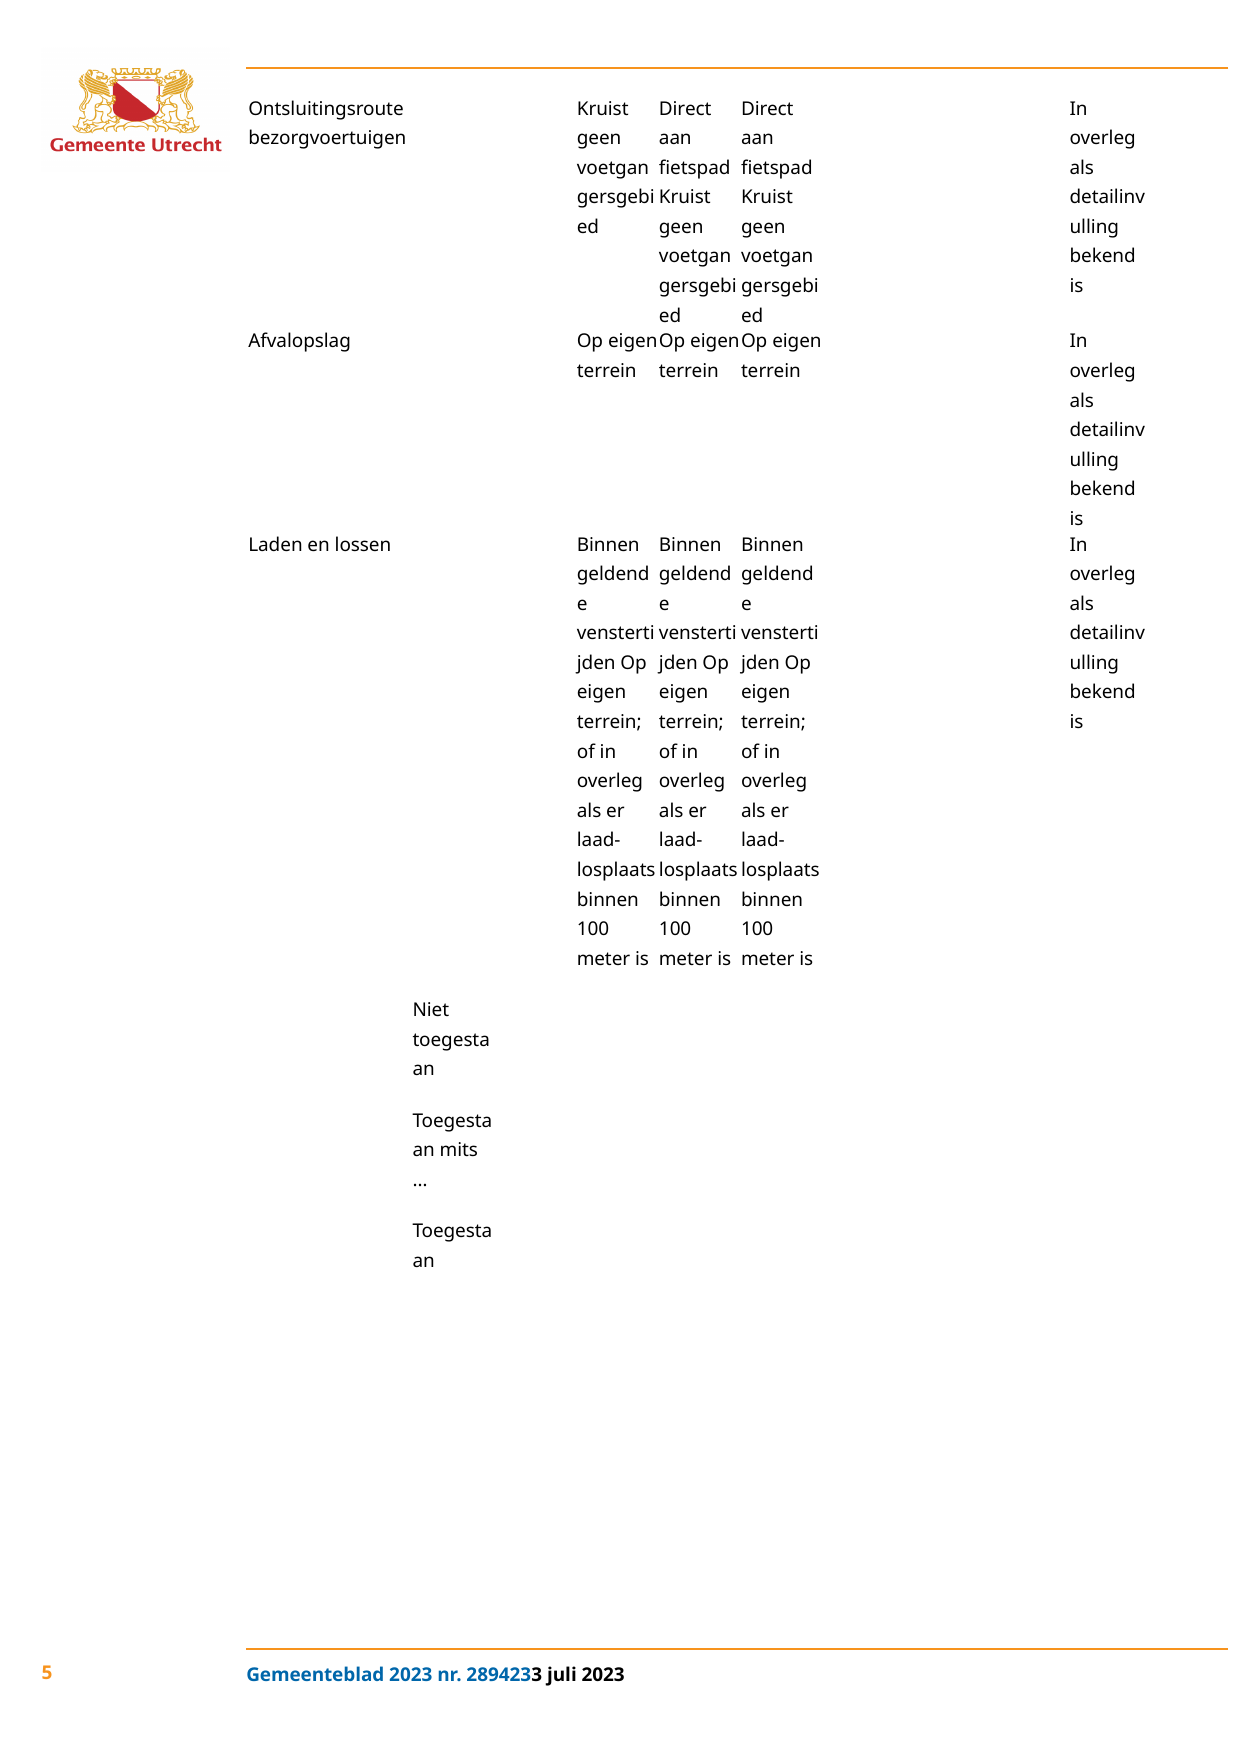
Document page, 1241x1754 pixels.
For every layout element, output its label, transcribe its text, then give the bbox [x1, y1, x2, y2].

table_cell [330, 1218, 412, 1273]
table_cell [330, 1107, 412, 1192]
table_cell Binnen geldende venstertijden Op eigen terrein; of in overleg als er laad-losplaatsbinnen 100 meter is [577, 531, 659, 971]
table_cell [330, 996, 412, 1081]
table_cell [741, 996, 823, 1081]
table_cell [577, 1192, 659, 1218]
table_cell [987, 95, 1069, 328]
table_cell [905, 531, 987, 971]
table_cell [823, 328, 905, 531]
table_cell [494, 328, 577, 531]
table_cell In overleg als detailinvulling bekend is [1069, 95, 1152, 328]
table_cell [987, 1192, 1069, 1218]
table_cell [412, 1081, 494, 1107]
table_cell [494, 531, 577, 971]
table_cell [1069, 1192, 1152, 1218]
table_cell [494, 95, 577, 328]
table_cell [823, 1107, 905, 1192]
table_cell [659, 1107, 741, 1192]
table_cell Toegestaan [412, 1218, 494, 1273]
table_cell [1069, 996, 1152, 1081]
table_cell [412, 1192, 494, 1218]
table_cell [987, 531, 1069, 971]
table_cell [905, 95, 987, 328]
table_cell [905, 971, 987, 996]
table_cell [248, 1192, 330, 1218]
table_cell [659, 1192, 741, 1218]
table_cell [905, 996, 987, 1081]
table_cell [577, 1218, 659, 1273]
table_cell [987, 971, 1069, 996]
table_cell [741, 1192, 823, 1218]
table_cell [577, 996, 659, 1081]
table_cell [823, 1192, 905, 1218]
table_cell [248, 1218, 330, 1273]
table_cell [494, 1192, 577, 1218]
table_cell [494, 996, 577, 1081]
table_cell [1069, 971, 1152, 996]
table_cell [1069, 1107, 1152, 1192]
table_cell Binnen geldende venstertijden Op eigen terrein; of in overleg als er laad-losplaatsbinnen 100 meter is [741, 531, 823, 971]
table_cell [905, 1192, 987, 1218]
table_cell [659, 971, 741, 996]
table_cell [494, 1218, 577, 1273]
table_cell [412, 971, 494, 996]
table_cell [577, 1081, 659, 1107]
table_cell [823, 996, 905, 1081]
table_cell [330, 1192, 412, 1218]
table_cell Niet toegestaan [412, 996, 494, 1081]
table_cell In overleg als detailinvulling bekend is [1069, 531, 1152, 971]
table_cell [1069, 1081, 1152, 1107]
table_cell [905, 328, 987, 531]
table_cell Afvalopslag [248, 328, 494, 531]
table_cell [741, 1107, 823, 1192]
table_cell [741, 971, 823, 996]
picture [41, 47, 231, 172]
table_cell [494, 1081, 577, 1107]
table_cell [659, 1218, 741, 1273]
table_cell [823, 95, 905, 328]
table_cell [659, 996, 741, 1081]
table_cell [741, 1081, 823, 1107]
table_cell [905, 1218, 987, 1273]
table_cell [248, 1081, 330, 1107]
table_cell [987, 1218, 1069, 1273]
table_cell In overleg als detailinvulling bekend is [1069, 328, 1152, 531]
table_cell [494, 971, 577, 996]
table_cell [577, 1107, 659, 1192]
table_cell [659, 1081, 741, 1107]
table_cell Op eigen terrein [577, 328, 659, 531]
table_cell Op eigen terrein [659, 328, 741, 531]
table_cell Laden en lossen [248, 531, 494, 971]
table_cell [987, 996, 1069, 1081]
table_cell [577, 971, 659, 996]
table_cell [905, 1081, 987, 1107]
table_cell [987, 328, 1069, 531]
table_cell [823, 531, 905, 971]
table_cell [248, 1107, 330, 1192]
table_cell [1069, 1218, 1152, 1273]
table_cell Op eigen terrein [741, 328, 823, 531]
table_cell [741, 1218, 823, 1273]
table_cell [823, 1081, 905, 1107]
table_cell Direct aan fietspad Kruist geen voetgangersgebied [741, 95, 823, 328]
table_cell [494, 1107, 577, 1192]
table_cell [905, 1107, 987, 1192]
table_cell [248, 971, 330, 996]
table_cell [823, 1218, 905, 1273]
table_cell Toegestaan mits … [412, 1107, 494, 1192]
table_cell [987, 1081, 1069, 1107]
table_cell Ontsluitingsroute bezorgvoertuigen [248, 95, 494, 328]
table_cell Binnen geldende venstertijden Op eigen terrein; of in overleg als er laad-losplaatsbinnen 100 meter is [659, 531, 741, 971]
table_cell [330, 971, 412, 996]
table_cell Direct aan fietspad Kruist geen voetgangersgebied [659, 95, 741, 328]
table_cell [248, 996, 330, 1081]
table_cell [987, 1107, 1069, 1192]
table_cell Kruist geen voetgangersgebied [577, 95, 659, 328]
table_cell [823, 971, 905, 996]
table_cell [330, 1081, 412, 1107]
